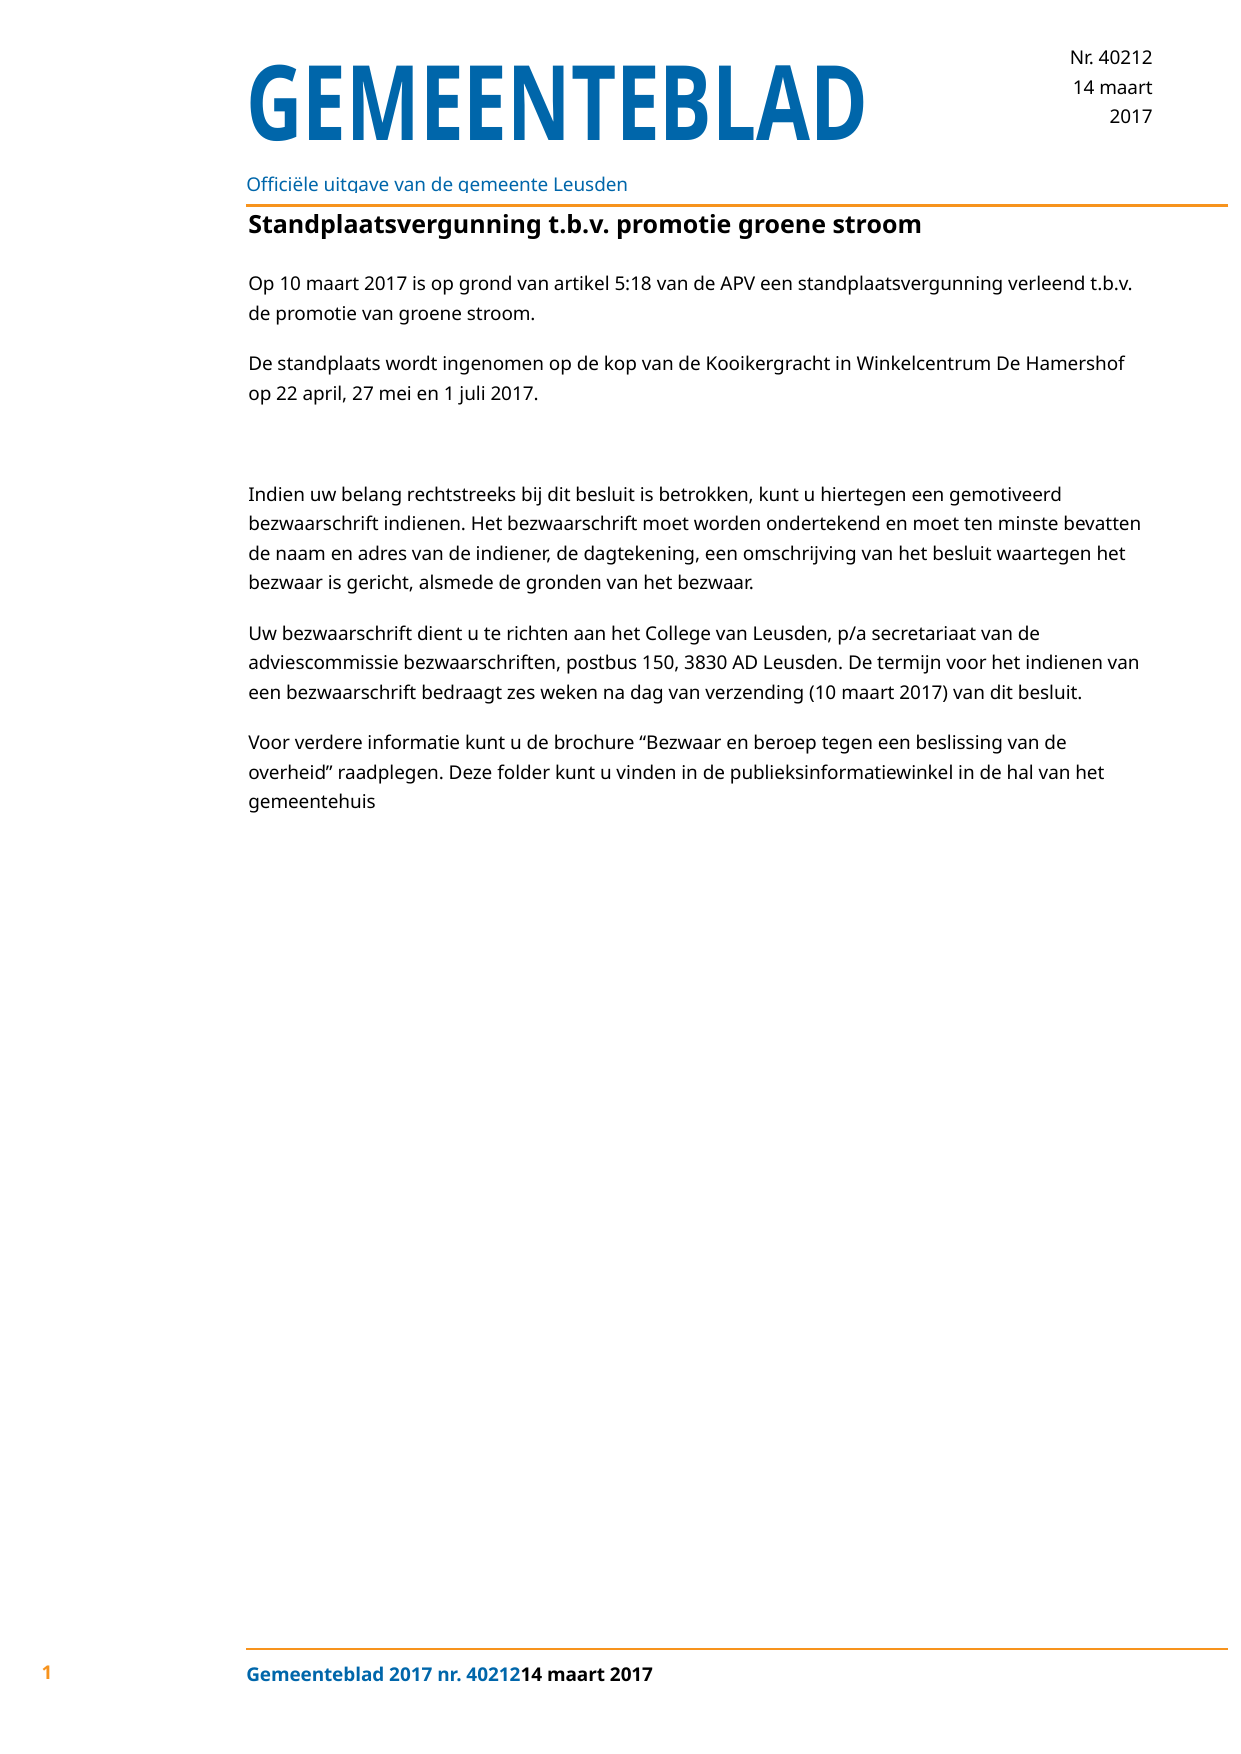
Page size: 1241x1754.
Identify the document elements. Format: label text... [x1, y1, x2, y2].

text Op 10 maart 2017 is op grond van artikel 5:18 van de APV een standplaatsvergunning verleend t.b.v. de promotie van groene stroom. [248, 270, 1152, 326]
text Uw bezwaarschrift dient u te richten aan het College van Leusden, p/a secretariaat van de adviescommissie bezwaarschriften, postbus 150, 3830 AD Leusden. De termijn voor het indienen van een bezwaarschrift bedraagt zes weken na dag van verzending (10 maart 2017) van dit besluit. [248, 620, 1152, 705]
text Indien uw belang rechtstreeks bij dit besluit is betrokken, kunt u hiertegen een gemotiveerd bezwaarschrift indienen. Het bezwaarschrift moet worden ondertekend en moet ten minste bevatten de naam en adres van de indiener, de dagtekening, een omschrijving van het besluit waartegen het bezwaar is gericht, alsmede de gronden van het bezwaar. [248, 481, 1152, 595]
text De standplaats wordt ingenomen op de kop van de Kooikergracht in Winkelcentrum De Hamershof op 22 april, 27 mei en 1 juli 2017. [248, 350, 1152, 406]
picture [41, 47, 231, 172]
text Voor verdere informatie kunt u de brochure “Bezwaar en beroep tegen een beslissing van de overheid” raadplegen. Deze folder kunt u vinden in de publieksinformatiewinkel in de hal van het gemeentehuis [248, 729, 1152, 814]
text Standplaatsvergunning t.b.v. promotie groene stroom [248, 207, 1152, 241]
